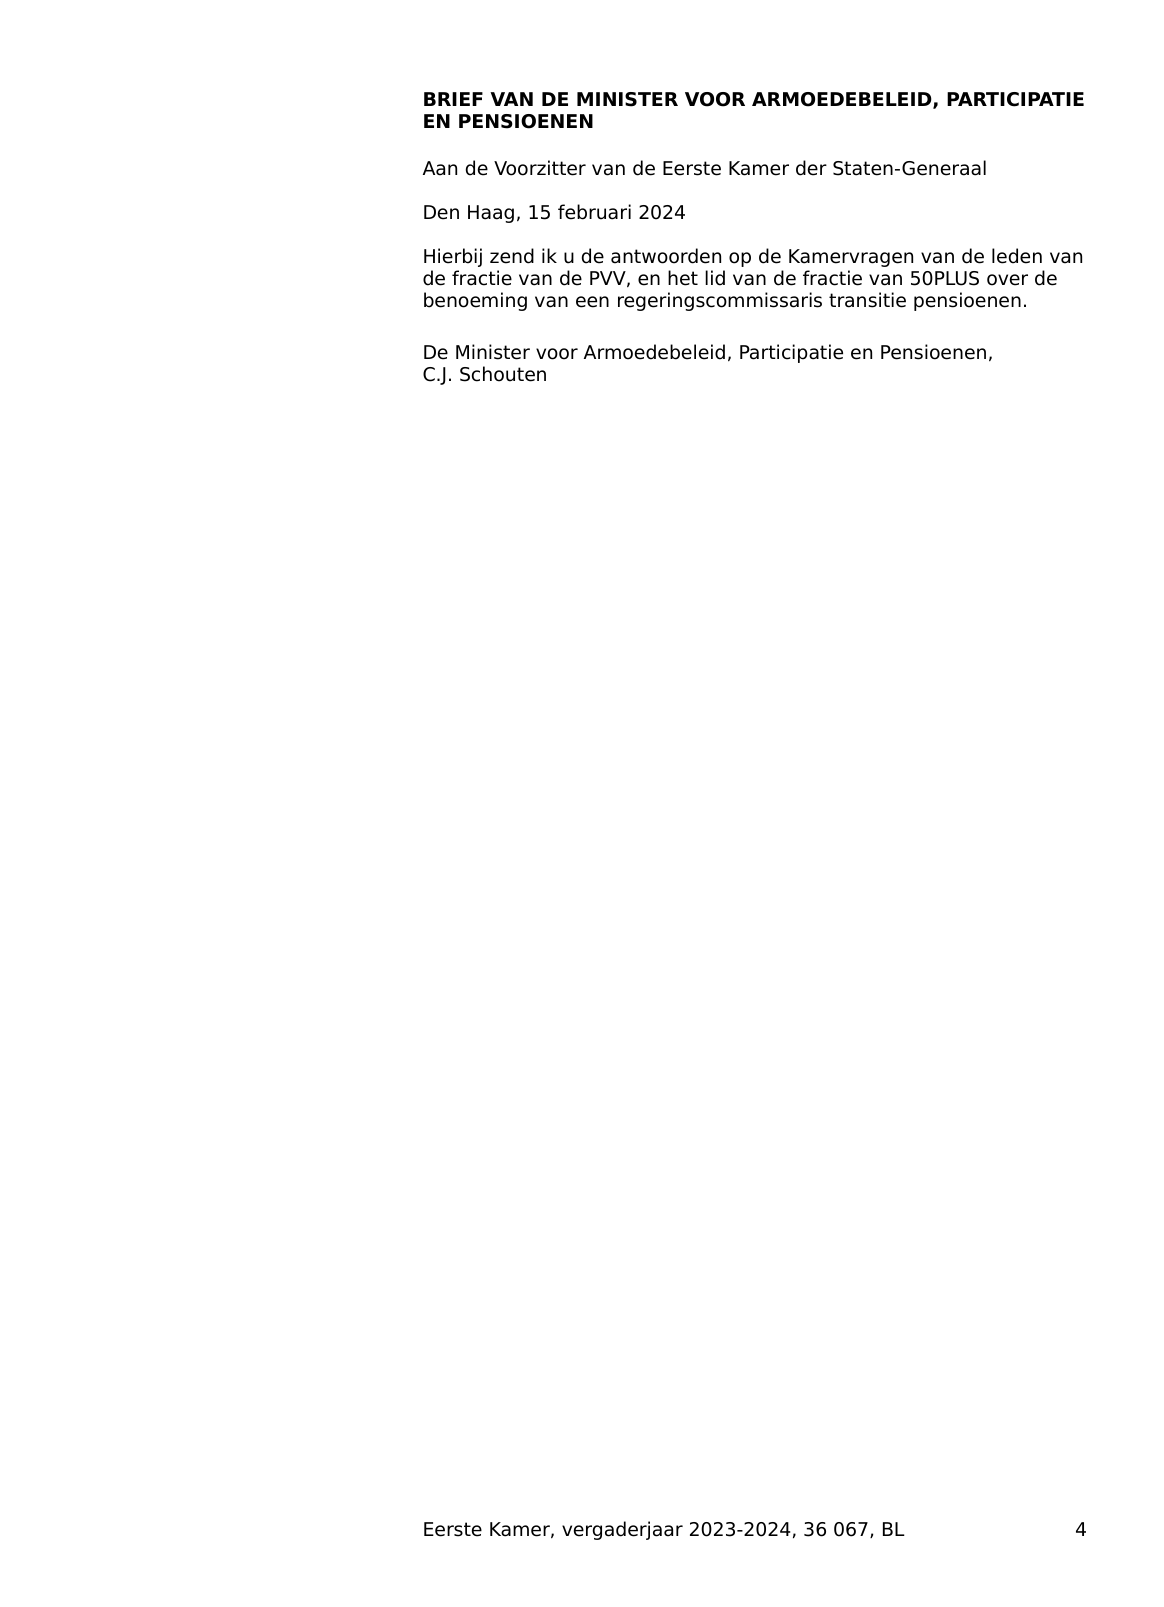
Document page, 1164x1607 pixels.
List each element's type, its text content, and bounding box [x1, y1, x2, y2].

text Aan de Voorzitter van de Eerste Kamer der Staten-Generaal [422, 158, 1087, 180]
subtitle BRIEF VAN DE MINISTER VOOR ARMOEDEBELEID, PARTICIPATIE EN PENSIOENEN [422, 89, 1087, 133]
text Hierbij zend ik u de antwoorden op de Kamervragen van de leden van de fractie van de PVV, en het lid van de fractie van 50PLUS over de benoeming van een regeringscommissaris transitie pensioenen. [422, 246, 1087, 312]
text Den Haag, 15 februari 2024 [422, 202, 1087, 224]
text De Minister voor Armoedebeleid, Participatie en Pensioenen, C.J. Schouten [422, 342, 1087, 386]
